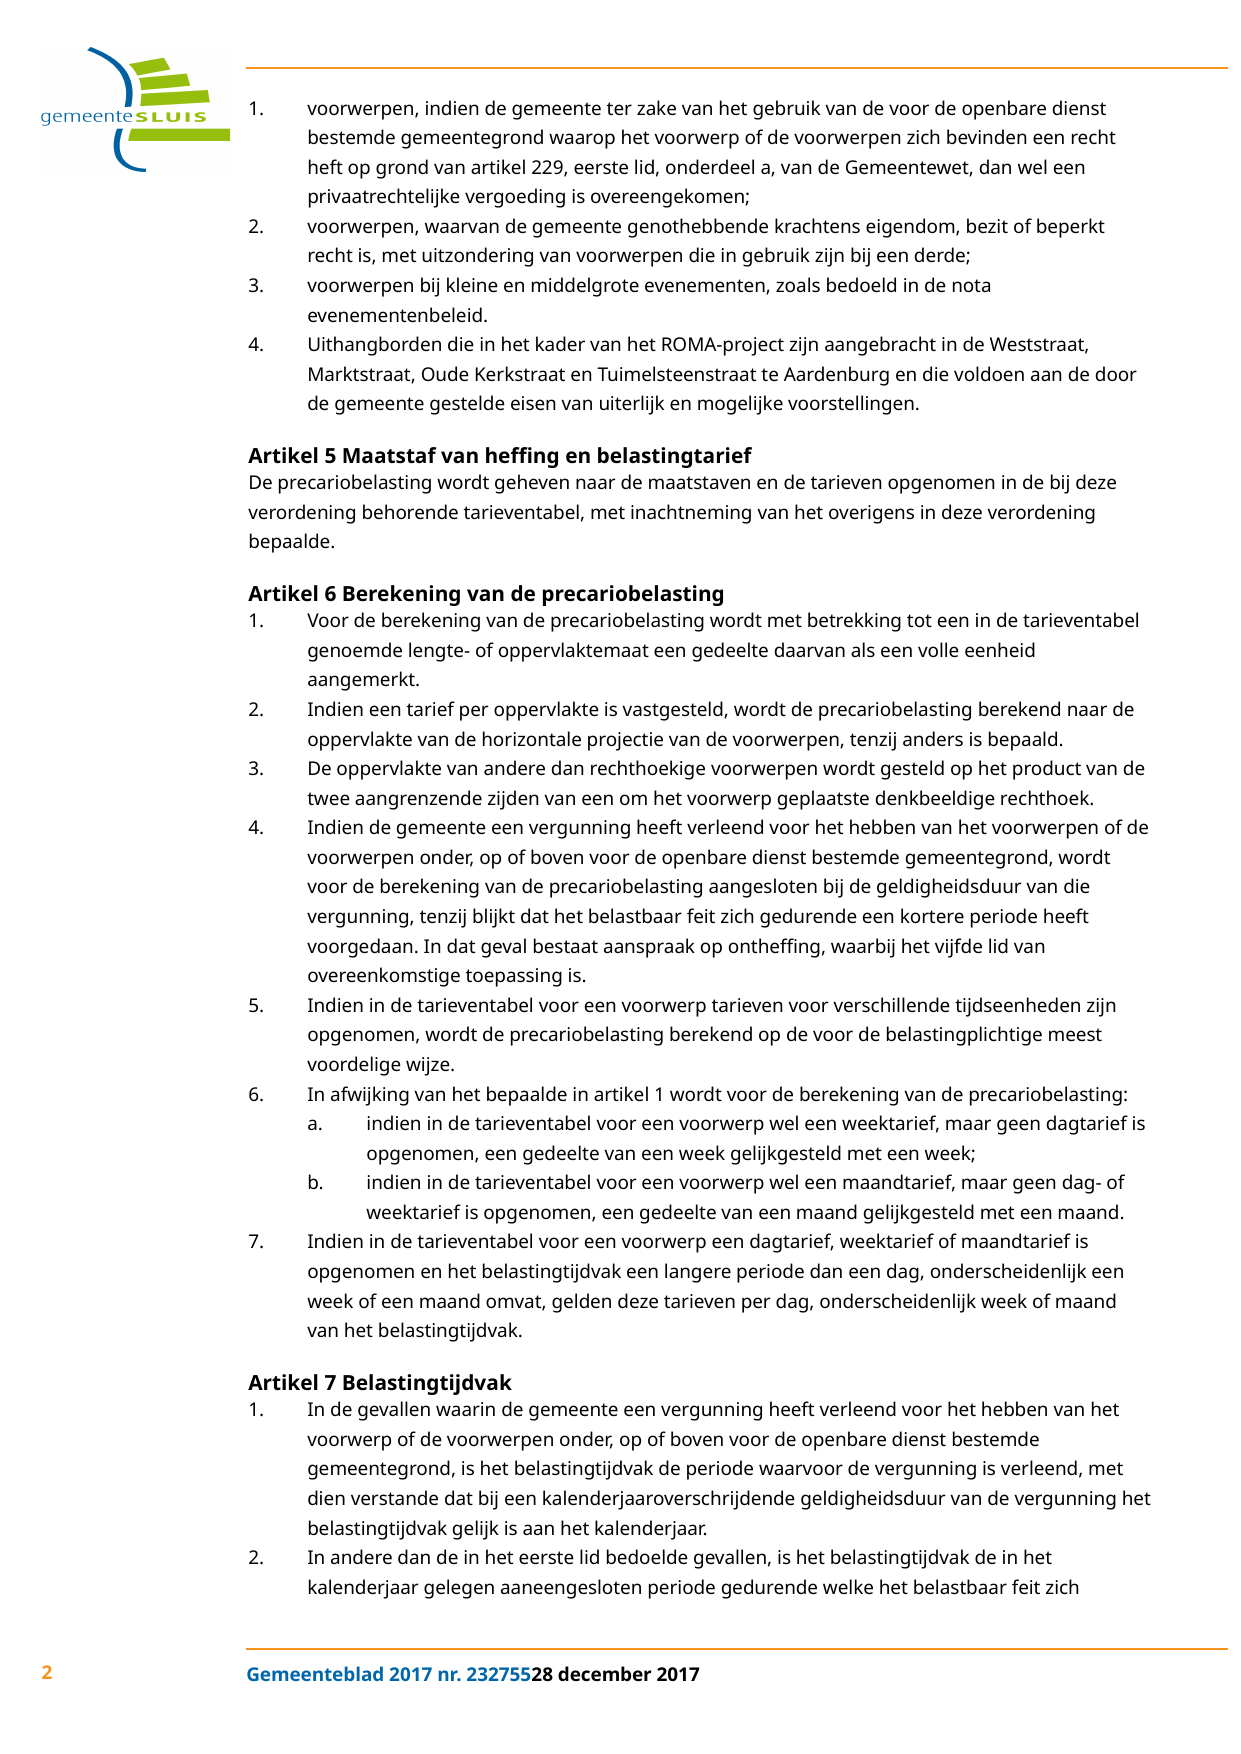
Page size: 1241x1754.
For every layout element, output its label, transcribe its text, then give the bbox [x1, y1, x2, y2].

picture [41, 47, 231, 172]
list In de gevallen waarin de gemeente een vergunning heeft verleend voor het hebben van het voorwerp of de voorwerpen onder, op of boven voor de openbare dienst bestemde gemeentegrond, is het belastingtijdvak de periode waarvoor de vergunning is verleend, met dien verstande dat bij een kalenderjaaroverschrijdende geldigheidsduur van de vergunning het belastingtijdvak gelijk is aan het kalenderjaar. [248, 1396, 1152, 1540]
list De oppervlakte van andere dan rechthoekige voorwerpen wordt gesteld op het product van de twee aangrenzende zijden van een om het voorwerp geplaatste denkbeeldige rechthoek. [248, 755, 1152, 811]
text Artikel 7 Belastingtijdvak [248, 1368, 1152, 1396]
list Indien een tarief per oppervlakte is vastgesteld, wordt de precariobelasting berekend naar de oppervlakte van de horizontale projectie van de voorwerpen, tenzij anders is bepaald. [248, 696, 1152, 752]
list Indien in de tarieventabel voor een voorwerp tarieven voor verschillende tijdseenheden zijn opgenomen, wordt de precariobelasting berekend op de voor de belastingplichtige meest voordelige wijze. [248, 992, 1152, 1077]
list In afwijking van het bepaalde in artikel 1 wordt voor de berekening van de precariobelasting: [248, 1081, 1152, 1107]
text Artikel 6 Berekening van de precariobelasting [248, 579, 1152, 607]
text Artikel 5 Maatstaf van heffing en belastingtarief [248, 441, 1152, 469]
list indien in de tarieventabel voor een voorwerp wel een maandtarief, maar geen dag- of weektarief is opgenomen, een gedeelte van een maand gelijkgesteld met een maand. [307, 1169, 1152, 1225]
list voorwerpen bij kleine en middelgrote evenementen, zoals bedoeld in de nota evenementenbeleid. [248, 272, 1152, 328]
list In andere dan de in het eerste lid bedoelde gevallen, is het belastingtijdvak de in het kalenderjaar gelegen aaneengesloten periode gedurende welke het belastbaar feit zich [248, 1544, 1152, 1599]
list Voor de berekening van de precariobelasting wordt met betrekking tot een in de tarieventabel genoemde lengte- of oppervlaktemaat een gedeelte daarvan als een volle eenheid aangemerkt. [248, 607, 1152, 692]
list Indien de gemeente een vergunning heeft verleend voor het hebben van het voorwerpen of de voorwerpen onder, op of boven voor de openbare dienst bestemde gemeentegrond, wordt voor de berekening van de precariobelasting aangesloten bij de geldigheidsduur van die vergunning, tenzij blijkt dat het belastbaar feit zich gedurende een kortere periode heeft voorgedaan. In dat geval bestaat aanspraak op ontheffing, waarbij het vijfde lid van overeenkomstige toepassing is. [248, 814, 1152, 988]
list voorwerpen, indien de gemeente ter zake van het gebruik van de voor de openbare dienst bestemde gemeentegrond waarop het voorwerp of de voorwerpen zich bevinden een recht heft op grond van artikel 229, eerste lid, onderdeel a, van de Gemeentewet, dan wel een privaatrechtelijke vergoeding is overeengekomen; [248, 95, 1152, 209]
list indien in de tarieventabel voor een voorwerp wel een weektarief, maar geen dagtarief is opgenomen, een gedeelte van een week gelijkgesteld met een week; [307, 1110, 1152, 1166]
list Indien in de tarieventabel voor een voorwerp een dagtarief, weektarief of maandtarief is opgenomen en het belastingtijdvak een langere periode dan een dag, onderscheidenlijk een week of een maand omvat, gelden deze tarieven per dag, onderscheidenlijk week of maand van het belastingtijdvak. [248, 1229, 1152, 1343]
text De precariobelasting wordt geheven naar de maatstaven en de tarieven opgenomen in de bij deze verordening behorende tarieventabel, met inachtneming van het overigens in deze verordening bepaalde. [248, 469, 1152, 554]
list Uithangborden die in het kader van het ROMA-project zijn aangebracht in de Weststraat, Marktstraat, Oude Kerkstraat en Tuimelsteenstraat te Aardenburg en die voldoen aan de door de gemeente gestelde eisen van uiterlijk en mogelijke voorstellingen. [248, 331, 1152, 416]
list voorwerpen, waarvan de gemeente genothebbende krachtens eigendom, bezit of beperkt recht is, met uitzondering van voorwerpen die in gebruik zijn bij een derde; [248, 213, 1152, 268]
